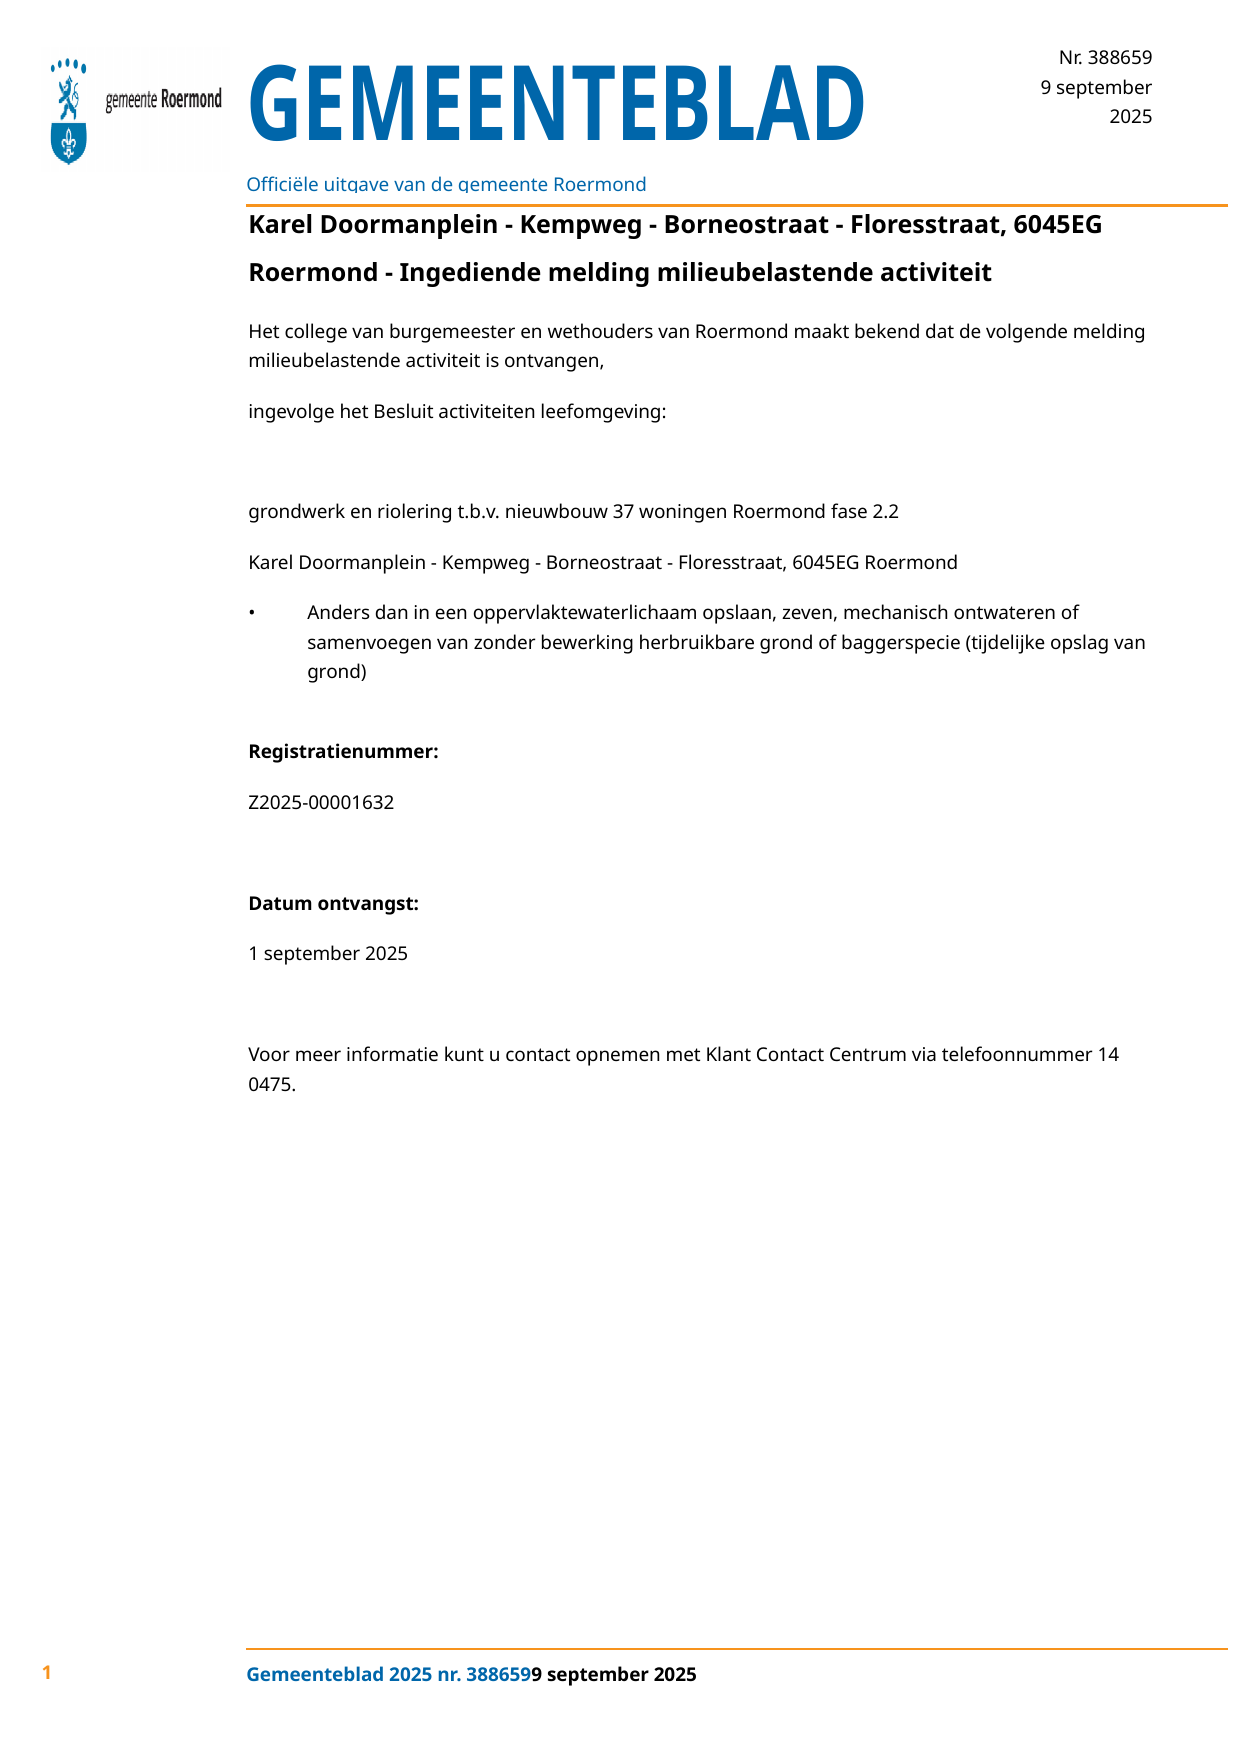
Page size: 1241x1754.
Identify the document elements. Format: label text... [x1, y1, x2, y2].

text grondwerk en riolering t.b.v. nieuwbouw 37 woningen Roermond fase 2.2 [248, 499, 1152, 524]
text ingevolge het Besluit activiteiten leefomgeving: [248, 398, 1152, 424]
text 1 september 2025 [248, 940, 1152, 966]
text Het college van burgemeester en wethouders van Roermond maakt bekend dat de volgende melding milieubelastende activiteit is ontvangen, [248, 318, 1152, 373]
text Karel Doormanplein - Kempweg - Borneostraat - Floresstraat, 6045EG Roermond - Ingediende melding milieubelastende activiteit [248, 207, 1152, 288]
picture [41, 47, 231, 172]
text Registratienummer: [248, 739, 1152, 764]
text Karel Doormanplein - Kempweg - Borneostraat - Floresstraat, 6045EG Roermond [248, 549, 1152, 575]
list Anders dan in een oppervlaktewaterlichaam opslaan, zeven, mechanisch ontwateren of samenvoegen van zonder bewerking herbruikbare grond of baggerspecie (tijdelijke opslag van grond) [248, 599, 1152, 684]
text Z2025-00001632 [248, 789, 1152, 815]
text Datum ontvangst: [248, 890, 1152, 916]
text Voor meer informatie kunt u contact opnemen met Klant Contact Centrum via telefoonnummer 14 0475. [248, 1041, 1152, 1097]
